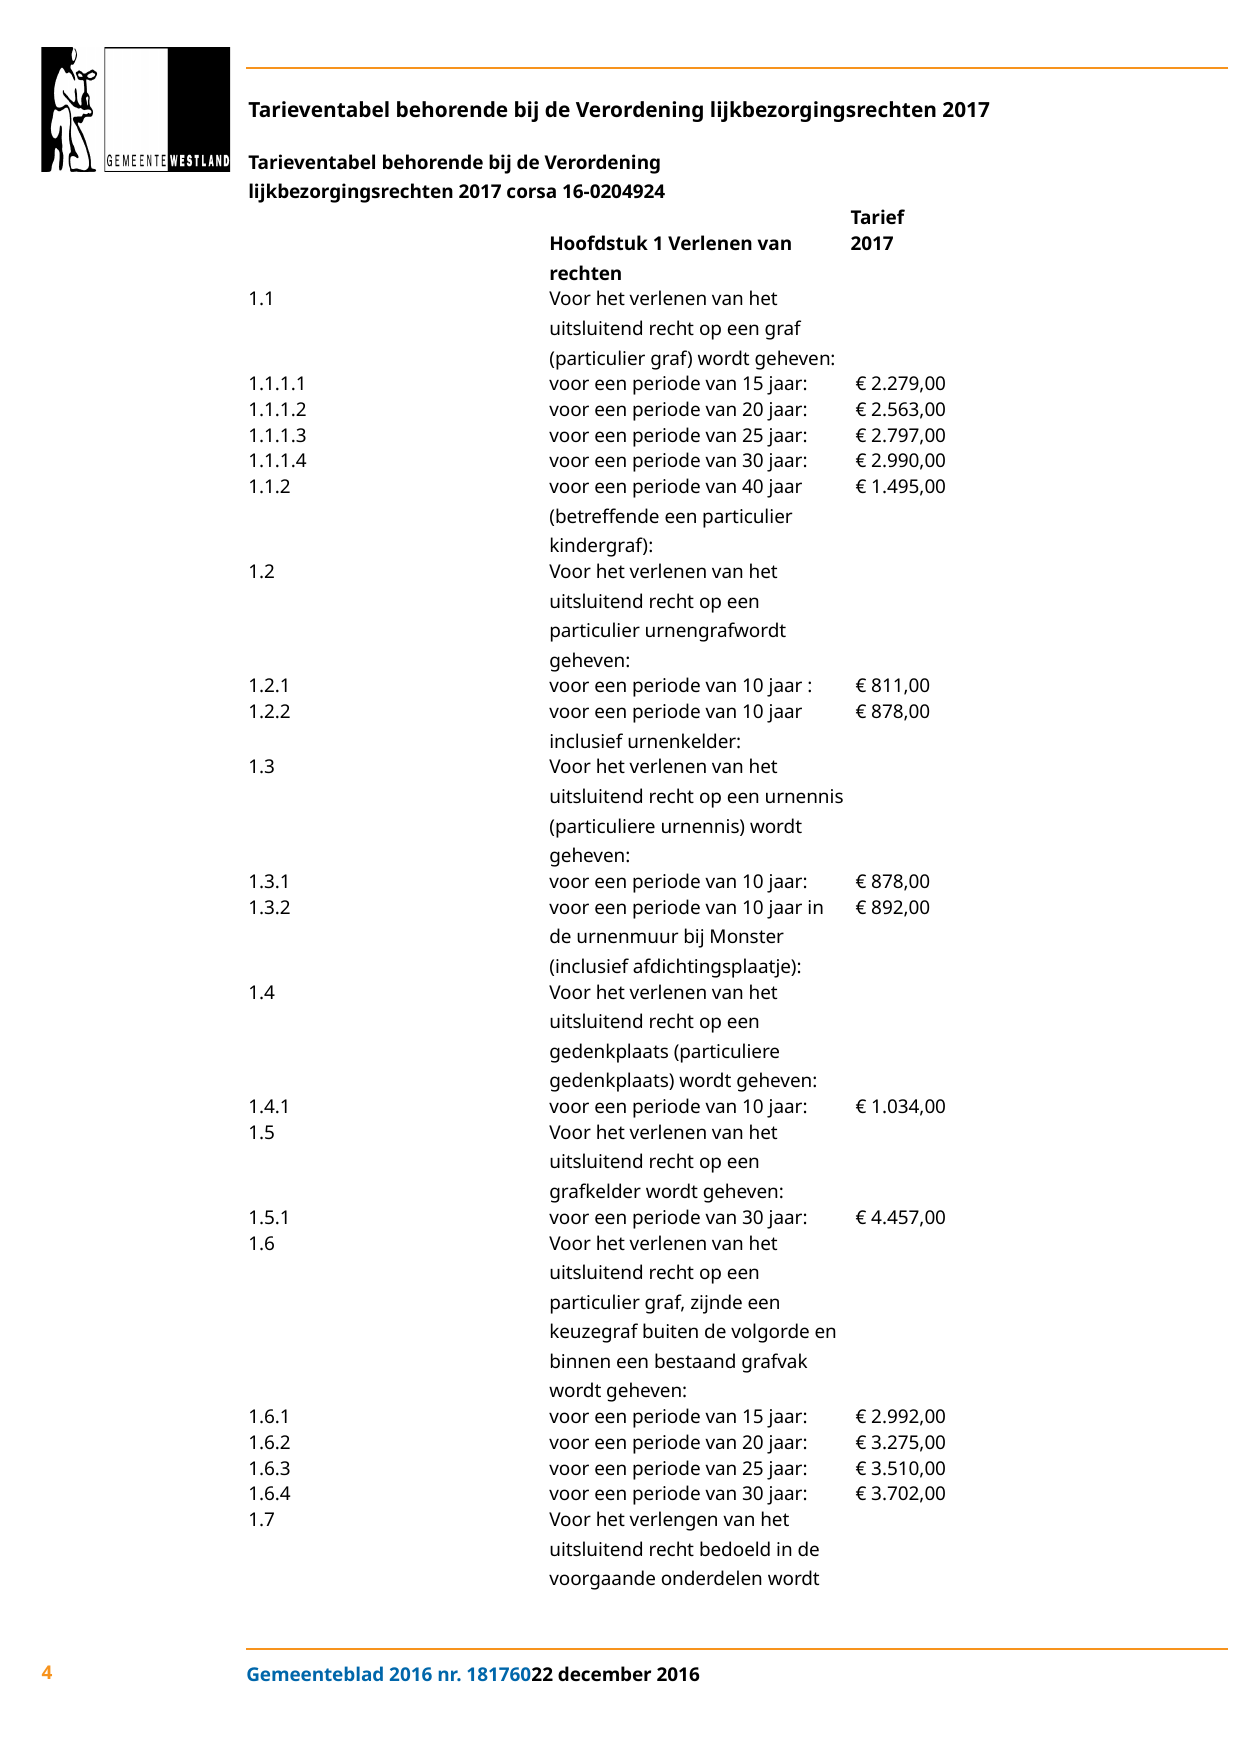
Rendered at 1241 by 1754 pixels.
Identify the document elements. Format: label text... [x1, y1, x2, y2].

table_cell 1.2.2 [248, 699, 549, 754]
table_cell Voor het verlenen van het uitsluitend recht op een grafkelder wordt geheven: [549, 1119, 850, 1204]
table_cell € 811,00 [850, 673, 1152, 698]
picture [41, 47, 231, 172]
table_cell [850, 979, 1152, 1093]
table_cell [850, 1506, 1152, 1591]
table_cell Voor het verlenen van het uitsluitend recht op een gedenkplaats (particuliere gedenkplaats) wordt geheven: [549, 979, 850, 1093]
table_cell voor een periode van 10 jaar: [549, 1093, 850, 1119]
table_cell 1.2.1 [248, 673, 549, 698]
table_cell 1.3.1 [248, 868, 549, 894]
table_cell [248, 230, 549, 286]
table_header [248, 124, 549, 149]
table_cell Tarieventabel behorende bij de Verordening lijkbezorgingsrechten 2017 corsa 16-0204924 [248, 149, 850, 204]
table_cell € 3.275,00 [850, 1429, 1152, 1455]
table_cell voor een periode van 10 jaar: [549, 868, 850, 894]
table_cell [850, 149, 1152, 204]
table_cell [850, 286, 1152, 370]
table_cell 1.1.2 [248, 473, 549, 558]
table_cell 1.6 [248, 1230, 549, 1403]
table_cell [549, 205, 850, 230]
table_cell [850, 1230, 1152, 1403]
table_cell 1.4 [248, 979, 549, 1093]
table_cell Voor het verlenen van het uitsluitend recht op een particulier urnengrafwordt geheven: [549, 558, 850, 673]
table_cell Tarief [850, 205, 1152, 230]
table_cell Voor het verlenen van het uitsluitend recht op een particulier graf, zijnde een keuzegraf buiten de volgorde en binnen een bestaand grafvak wordt geheven: [549, 1230, 850, 1403]
table_cell 1.6.1 [248, 1403, 549, 1429]
table_cell [850, 754, 1152, 868]
table_cell € 4.457,00 [850, 1204, 1152, 1230]
table_cell 1.6.4 [248, 1481, 549, 1506]
table_cell € 2.563,00 [850, 396, 1152, 422]
table_cell 1.3.2 [248, 894, 549, 979]
table_cell 1.6.2 [248, 1429, 549, 1455]
table_cell € 892,00 [850, 894, 1152, 979]
table_cell voor een periode van 20 jaar: [549, 396, 850, 422]
table_cell voor een periode van 40 jaar (betreffende een particulier kindergraf): [549, 473, 850, 558]
table_cell voor een periode van 10 jaar : [549, 673, 850, 698]
table_cell 1.1.1.1 [248, 370, 549, 396]
table_cell [248, 205, 549, 230]
table_cell 1.1.1.4 [248, 448, 549, 473]
table_cell 1.5.1 [248, 1204, 549, 1230]
table_cell € 3.702,00 [850, 1481, 1152, 1506]
table_cell € 2.797,00 [850, 422, 1152, 448]
table_cell [850, 1119, 1152, 1204]
table_cell voor een periode van 25 jaar: [549, 1455, 850, 1481]
table_cell 1.4.1 [248, 1093, 549, 1119]
table_cell € 1.034,00 [850, 1093, 1152, 1119]
table_cell € 3.510,00 [850, 1455, 1152, 1481]
table_cell Voor het verlengen van het uitsluitend recht bedoeld in de voorgaande onderdelen wordt [549, 1506, 850, 1591]
table_cell [850, 558, 1152, 673]
table_cell € 1.495,00 [850, 473, 1152, 558]
table_cell 1.2 [248, 558, 549, 673]
text Tarieventabel behorende bij de Verordening lijkbezorgingsrechten 2017 [248, 95, 1152, 123]
table_cell € 2.992,00 [850, 1403, 1152, 1429]
table_cell Hoofdstuk 1 Verlenen van rechten [549, 230, 850, 286]
table_cell 1.1.1.2 [248, 396, 549, 422]
table_cell 1.3 [248, 754, 549, 868]
table_cell 1.6.3 [248, 1455, 549, 1481]
table_cell € 878,00 [850, 868, 1152, 894]
table_cell voor een periode van 30 jaar: [549, 1481, 850, 1506]
table_cell € 2.279,00 [850, 370, 1152, 396]
table_cell 1.1.1.3 [248, 422, 549, 448]
table_cell voor een periode van 15 jaar: [549, 1403, 850, 1429]
table_cell 1.7 [248, 1506, 549, 1591]
table_cell € 878,00 [850, 699, 1152, 754]
table_cell voor een periode van 30 jaar: [549, 1204, 850, 1230]
table_cell voor een periode van 10 jaar inclusief urnenkelder: [549, 699, 850, 754]
table_cell voor een periode van 20 jaar: [549, 1429, 850, 1455]
table_cell Voor het verlenen van het uitsluitend recht op een urnennis (particuliere urnennis) wordt geheven: [549, 754, 850, 868]
table_cell 1.5 [248, 1119, 549, 1204]
table_cell 2017 [850, 230, 1152, 286]
table_cell € 2.990,00 [850, 448, 1152, 473]
table_cell voor een periode van 10 jaar in de urnenmuur bij Monster (inclusief afdichtingsplaatje): [549, 894, 850, 979]
table_cell Voor het verlenen van het uitsluitend recht op een graf (particulier graf) wordt geheven: [549, 286, 850, 370]
table_cell voor een periode van 25 jaar: [549, 422, 850, 448]
table_cell voor een periode van 30 jaar: [549, 448, 850, 473]
table_cell 1.1 [248, 286, 549, 370]
table_cell voor een periode van 15 jaar: [549, 370, 850, 396]
